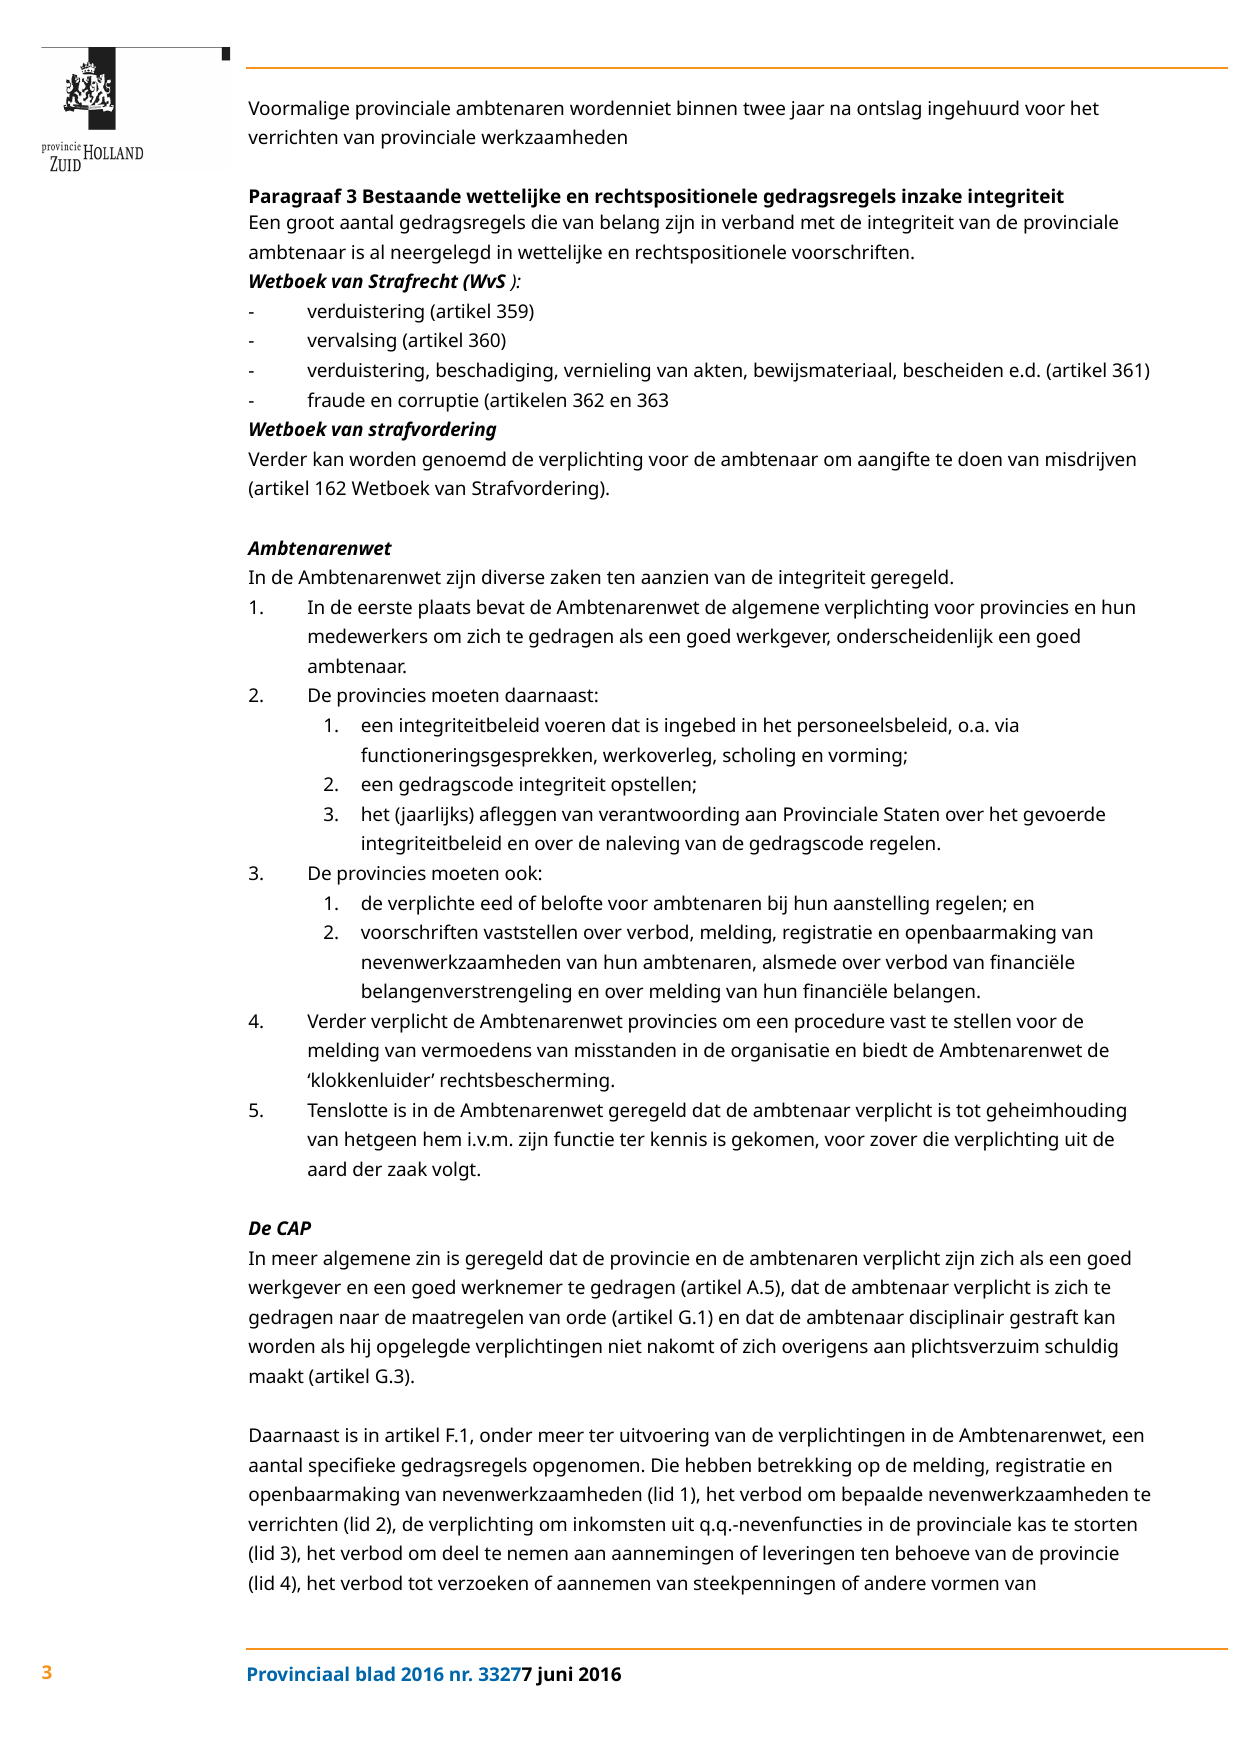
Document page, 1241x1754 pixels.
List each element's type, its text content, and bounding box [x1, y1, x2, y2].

text Voormalige provinciale ambtenaren wordenniet binnen twee jaar na ontslag ingehuurd voor het verrichten van provinciale werkzaamheden [248, 95, 1152, 150]
list een integriteitbeleid voeren dat is ingebed in het personeelsbeleid, o.a. via functioneringsgesprekken, werkoverleg, scholing en vorming; [323, 712, 1152, 767]
text Ambtenarenwet [248, 535, 1152, 560]
list verduistering (artikel 359) [248, 298, 1152, 324]
picture [41, 47, 231, 172]
text De CAP [248, 1215, 1152, 1241]
text In meer algemene zin is geregeld dat de provincie en de ambtenaren verplicht zijn zich als een goed werkgever en een goed werknemer te gedragen (artikel A.5), dat de ambtenaar verplicht is zich te gedragen naar de maatregelen van orde (artikel G.1) en dat de ambtenaar disciplinair gestraft kan worden als hij opgelegde verplichtingen niet nakomt of zich overigens aan plichtsverzuim schuldig maakt (artikel G.3). [248, 1245, 1152, 1389]
list verduistering, beschadiging, vernieling van akten, bewijsmateriaal, bescheiden e.d. (artikel 361) [248, 357, 1152, 383]
list In de eerste plaats bevat de Ambtenarenwet de algemene verplichting voor provincies en hun medewerkers om zich te gedragen als een goed werkgever, onderscheidenlijk een goed ambtenaar. [248, 594, 1152, 679]
list de verplichte eed of belofte voor ambtenaren bij hun aanstelling regelen; en [323, 890, 1152, 915]
list een gedragscode integriteit opstellen; [323, 771, 1152, 797]
list De provincies moeten ook: [248, 860, 1152, 886]
list Tenslotte is in de Ambtenarenwet geregeld dat de ambtenaar verplicht is tot geheimhouding van hetgeen hem i.v.m. zijn functie ter kennis is gekomen, voor zover die verplichting uit de aard der zaak volgt. [248, 1097, 1152, 1182]
text Paragraaf 3 Bestaande wettelijke en rechtspositionele gedragsregels inzake integriteit [248, 183, 1152, 209]
text Wetboek van Strafrecht (WvS ): [248, 268, 1152, 294]
text Een groot aantal gedragsregels die van belang zijn in verband met de integriteit van de provinciale ambtenaar is al neergelegd in wettelijke en rechtspositionele voorschriften. [248, 209, 1152, 264]
list De provincies moeten daarnaast: [248, 683, 1152, 708]
list fraude en corruptie (artikelen 362 en 363 [248, 387, 1152, 412]
text Daarnaast is in artikel F.1, onder meer ter uitvoering van de verplichtingen in de Ambtenarenwet, een aantal specifieke gedragsregels opgenomen. Die hebben betrekking op de melding, registratie en openbaarmaking van nevenwerkzaamheden (lid 1), het verbod om bepaalde nevenwerkzaamheden te verrichten (lid 2), de verplichting om inkomsten uit q.q.-nevenfuncties in de provinciale kas te storten (lid 3), het verbod om deel te nemen aan aannemingen of leveringen ten behoeve van de provincie (lid 4), het verbod tot verzoeken of aannemen van steekpenningen of andere vormen van [248, 1422, 1152, 1596]
text Wetboek van strafvordering [248, 416, 1152, 442]
list voorschriften vaststellen over verbod, melding, registratie en openbaarmaking van nevenwerkzaamheden van hun ambtenaren, alsmede over verbod van financiële belangenverstrengeling en over melding van hun financiële belangen. [323, 919, 1152, 1004]
text Verder kan worden genoemd de verplichting voor de ambtenaar om aangifte te doen van misdrijven (artikel 162 Wetboek van Strafvordering). [248, 446, 1152, 501]
list het (jaarlijks) afleggen van verantwoording aan Provinciale Staten over het gevoerde integriteitbeleid en over de naleving van de gedragscode regelen. [323, 801, 1152, 856]
text In de Ambtenarenwet zijn diverse zaken ten aanzien van de integriteit geregeld. [248, 564, 1152, 590]
list vervalsing (artikel 360) [248, 328, 1152, 353]
list Verder verplicht de Ambtenarenwet provincies om een procedure vast te stellen voor de melding van vermoedens van misstanden in de organisatie en biedt de Ambtenarenwet de ‘klokkenluider’ rechtsbescherming. [248, 1008, 1152, 1093]
